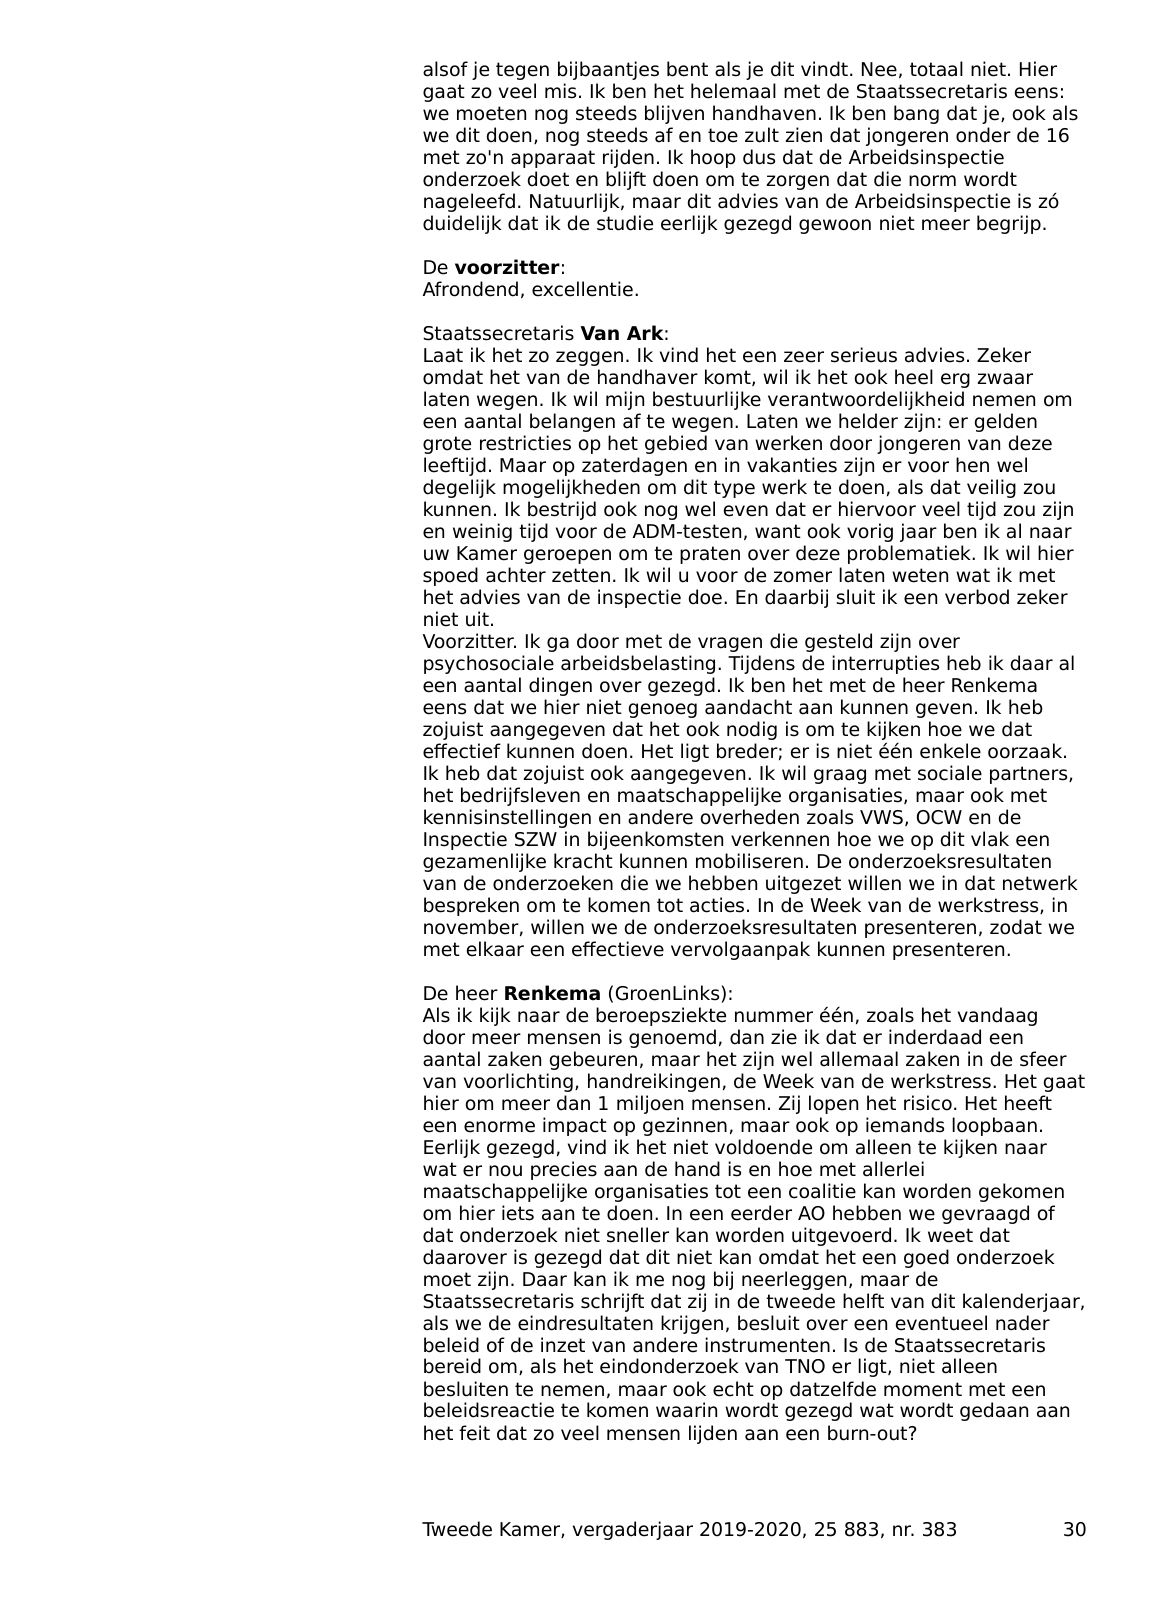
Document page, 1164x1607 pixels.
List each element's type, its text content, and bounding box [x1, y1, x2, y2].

text Als ik kijk naar de beroepsziekte nummer één, zoals het vandaag door meer mensen is genoemd, dan zie ik dat er inderdaad een aantal zaken gebeuren, maar het zijn wel allemaal zaken in de sfeer van voorlichting, handreikingen, de Week van de werkstress. Het gaat hier om meer dan 1 miljoen mensen. Zij lopen het risico. Het heeft een enorme impact op gezinnen, maar ook op iemands loopbaan. Eerlijk gezegd, vind ik het niet voldoende om alleen te kijken naar wat er nou precies aan de hand is en hoe met allerlei maatschappelijke organisaties tot een coalitie kan worden gekomen om hier iets aan te doen. In een eerder AO hebben we gevraagd of dat onderzoek niet sneller kan worden uitgevoerd. Ik weet dat daarover is gezegd dat dit niet kan omdat het een goed onderzoek moet zijn. Daar kan ik me nog bij neerleggen, maar de Staatssecretaris schrijft dat zij in de tweede helft van dit kalenderjaar, als we de eindresultaten krijgen, besluit over een eventueel nader beleid of de inzet van andere instrumenten. Is de Staatssecretaris bereid om, als het eindonderzoek van TNO er ligt, niet alleen besluiten te nemen, maar ook echt op datzelfde moment met een beleidsreactie te komen waarin wordt gezegd wat wordt gedaan aan het feit dat zo veel mensen lijden aan een burn-out? [422, 1005, 1087, 1444]
text alsof je tegen bijbaantjes bent als je dit vindt. Nee, totaal niet. Hier gaat zo veel mis. Ik ben het helemaal met de Staatssecretaris eens: we moeten nog steeds blijven handhaven. Ik ben bang dat je, ook als we dit doen, nog steeds af en toe zult zien dat jongeren onder de 16 met zo'n apparaat rijden. Ik hoop dus dat de Arbeidsinspectie onderzoek doet en blijft doen om te zorgen dat die norm wordt nageleefd. Natuurlijk, maar dit advies van de Arbeidsinspectie is zó duidelijk dat ik de studie eerlijk gezegd gewoon niet meer begrijp. [422, 59, 1087, 235]
text Afrondend, excellentie. [422, 279, 1087, 301]
text Staatssecretaris Van Ark: [422, 323, 1087, 345]
text De voorzitter: [422, 257, 1087, 279]
text Voorzitter. Ik ga door met de vragen die gesteld zijn over psychosociale arbeidsbelasting. Tijdens de interrupties heb ik daar al een aantal dingen over gezegd. Ik ben het met de heer Renkema eens dat we hier niet genoeg aandacht aan kunnen geven. Ik heb zojuist aangegeven dat het ook nodig is om te kijken hoe we dat effectief kunnen doen. Het ligt breder; er is niet één enkele oorzaak. Ik heb dat zojuist ook aangegeven. Ik wil graag met sociale partners, het bedrijfsleven en maatschappelijke organisaties, maar ook met kennisinstellingen en andere overheden zoals VWS, OCW en de Inspectie SZW in bijeenkomsten verkennen hoe we op dit vlak een gezamenlijke kracht kunnen mobiliseren. De onderzoeksresultaten van de onderzoeken die we hebben uitgezet willen we in dat netwerk bespreken om te komen tot acties. In de Week van de werkstress, in november, willen we de onderzoeksresultaten presenteren, zodat we met elkaar een effectieve vervolgaanpak kunnen presenteren. [422, 631, 1087, 961]
text Laat ik het zo zeggen. Ik vind het een zeer serieus advies. Zeker omdat het van de handhaver komt, wil ik het ook heel erg zwaar laten wegen. Ik wil mijn bestuurlijke verantwoordelijkheid nemen om een aantal belangen af te wegen. Laten we helder zijn: er gelden grote restricties op het gebied van werken door jongeren van deze leeftijd. Maar op zaterdagen en in vakanties zijn er voor hen wel degelijk mogelijkheden om dit type werk te doen, als dat veilig zou kunnen. Ik bestrijd ook nog wel even dat er hiervoor veel tijd zou zijn en weinig tijd voor de ADM-testen, want ook vorig jaar ben ik al naar uw Kamer geroepen om te praten over deze problematiek. Ik wil hier spoed achter zetten. Ik wil u voor de zomer laten weten wat ik met het advies van de inspectie doe. En daarbij sluit ik een verbod zeker niet uit. [422, 345, 1087, 631]
text De heer Renkema (GroenLinks): [422, 983, 1087, 1005]
